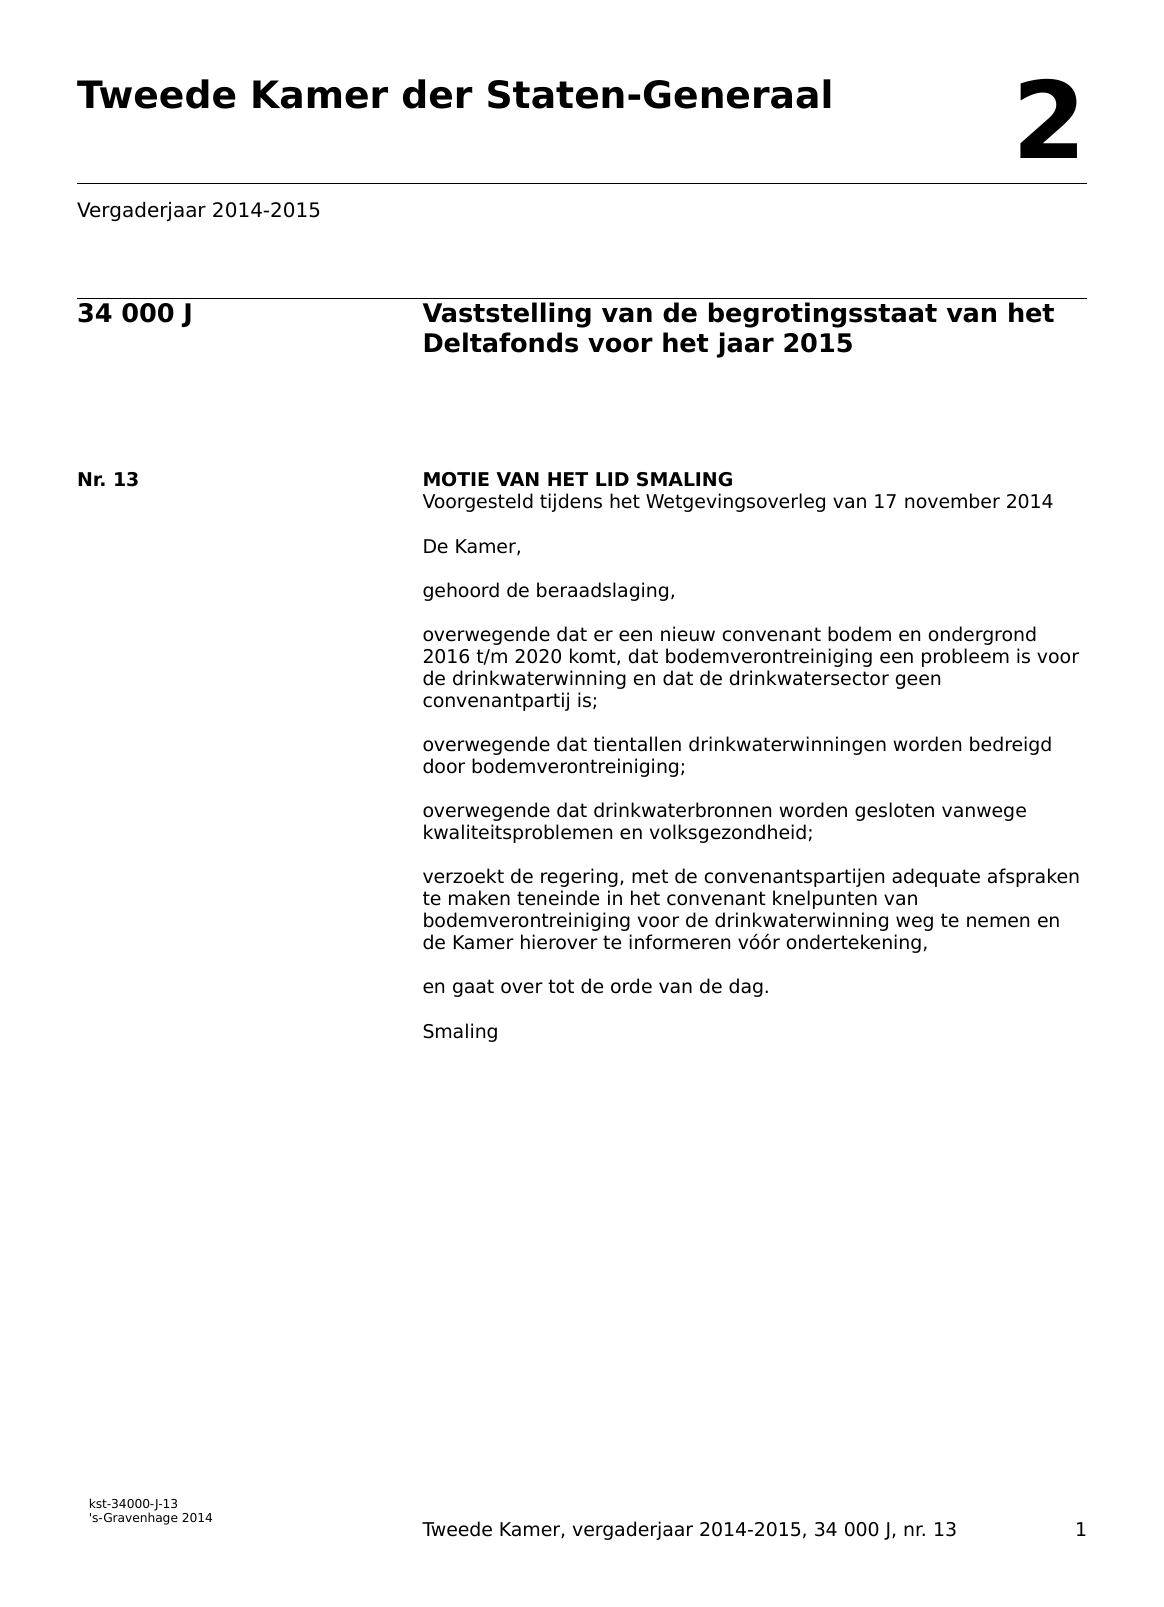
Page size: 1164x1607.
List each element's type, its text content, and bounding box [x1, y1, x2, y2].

subtitle Nr. 13 MOTIE VAN HET LID SMALING [77, 469, 1087, 491]
table_header 2 [886, 59, 1087, 183]
text overwegende dat er een nieuw convenant bodem en ondergrond 2016 t/m 2020 komt, dat bodemverontreiniging een probleem is voor de drinkwaterwinning en dat de drinkwatersector geen convenantpartij is; [422, 624, 1087, 712]
text overwegende dat tientallen drinkwaterwinningen worden bedreigd door bodemverontreiniging; [422, 734, 1087, 778]
text Smaling [422, 1021, 1087, 1042]
text Voorgesteld tijdens het Wetgevingsoverleg van 17 november 2014 [422, 491, 1087, 513]
text verzoekt de regering, met de convenantspartijen adequate afspraken te maken teneinde in het convenant knelpunten van bodemverontreiniging voor de drinkwaterwinning weg te nemen en de Kamer hierover te informeren vóór ondertekening, [422, 866, 1087, 954]
subtitle 34 000 J Vaststelling van de begrotingsstaat van het Deltafonds voor het jaar 2015 [77, 299, 1087, 358]
text De Kamer, [422, 536, 1087, 557]
text en gaat over tot de orde van de dag. [422, 976, 1087, 998]
text gehoord de beraadslaging, [422, 580, 1087, 602]
table_header Tweede Kamer der Staten-Generaal [77, 59, 886, 183]
table_cell Vergaderjaar 2014-2015 [77, 184, 1087, 298]
text 's-Gravenhage 2014 [88, 1511, 323, 1525]
text overwegende dat drinkwaterbronnen worden gesloten vanwege kwaliteitsproblemen en volksgezondheid; [422, 800, 1087, 844]
text kst-34000-J-13 [88, 1497, 323, 1511]
